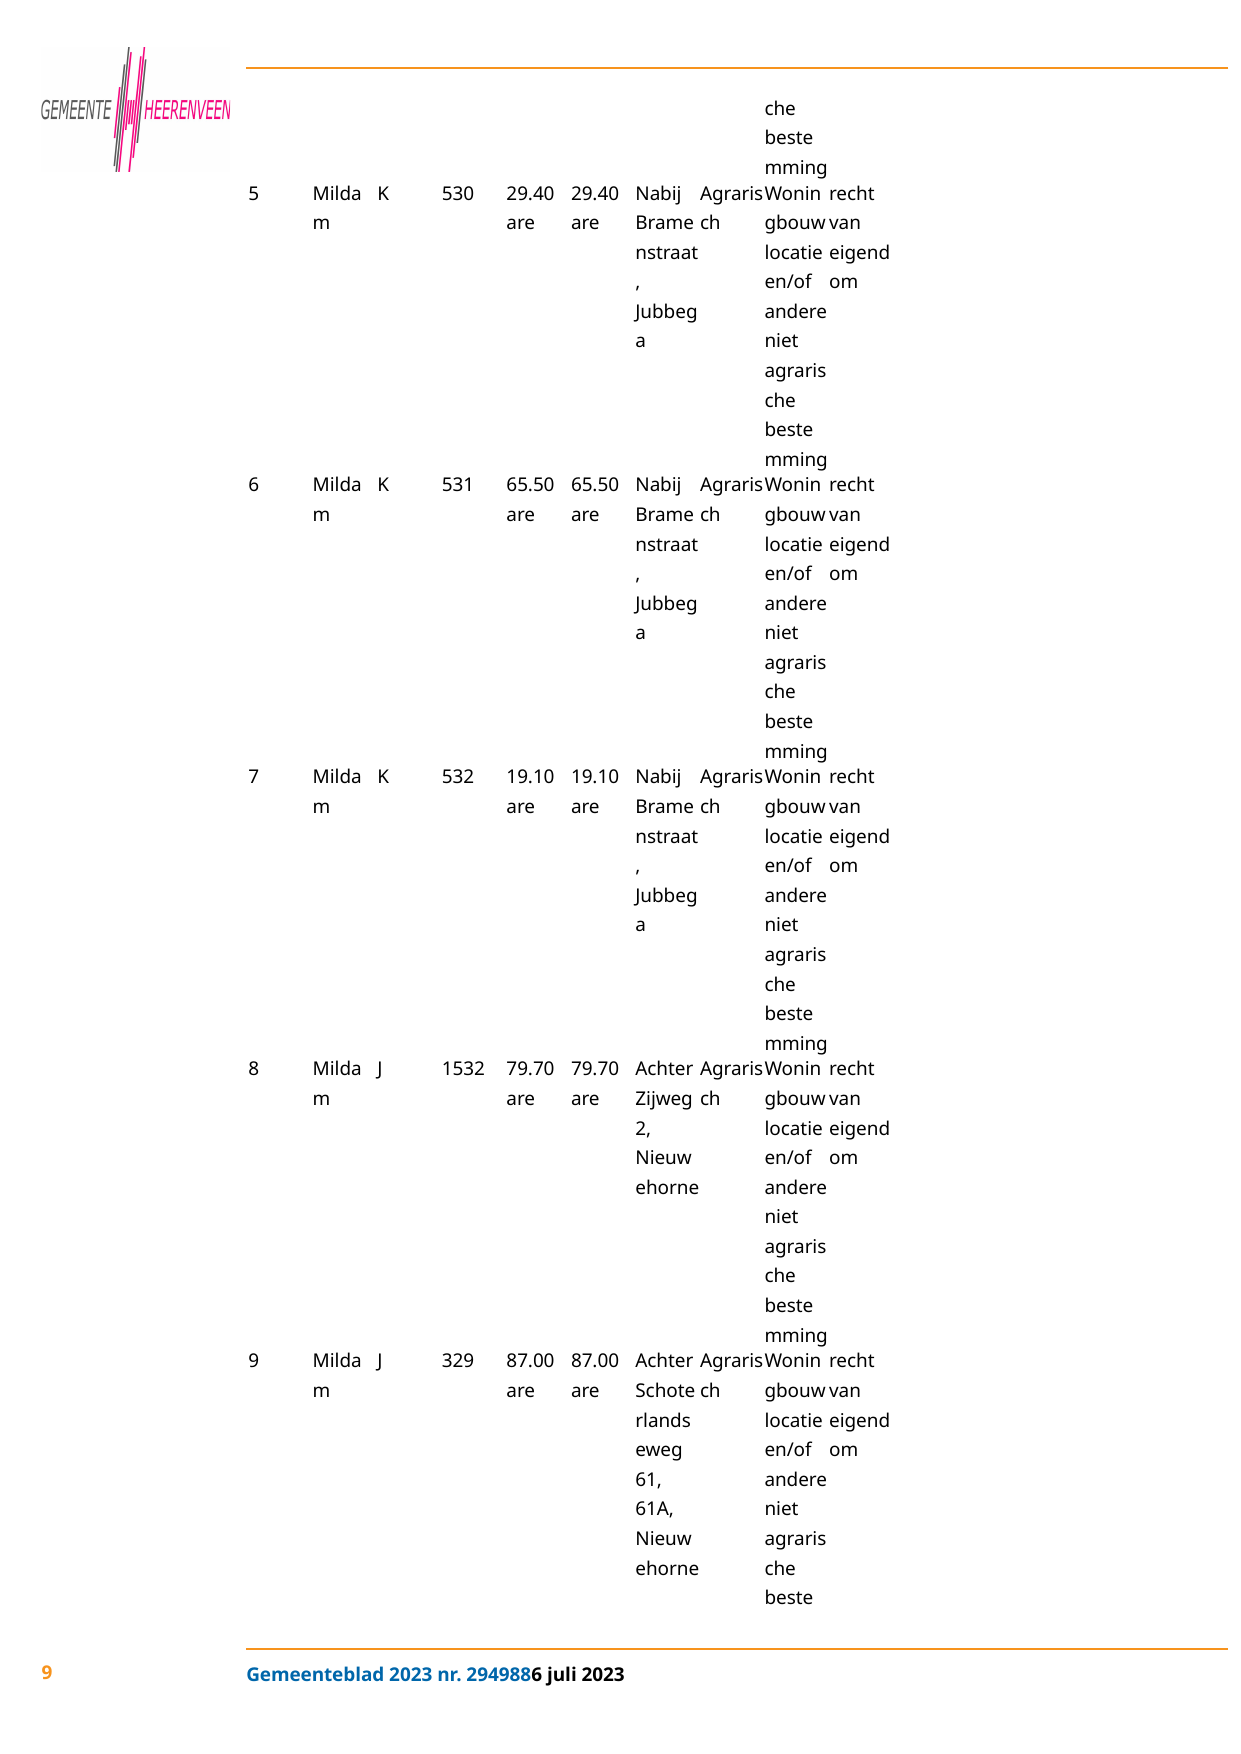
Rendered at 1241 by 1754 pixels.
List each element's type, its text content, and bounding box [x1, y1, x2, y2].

table_cell [958, 180, 1022, 472]
table_cell [1023, 1056, 1087, 1348]
table_cell Nabij Bramenstraat, Jubbega [635, 764, 700, 1056]
table_cell [958, 1056, 1022, 1348]
table_cell J [377, 1056, 442, 1348]
table_cell Woningbouwlocatie en/of andere niet agrarische bestemming [764, 764, 829, 1056]
table_cell [1023, 472, 1087, 764]
table_cell 19.10 are [506, 764, 571, 1056]
table_cell [894, 1348, 958, 1610]
table_cell [894, 95, 958, 180]
table_cell recht van eigendom [829, 1348, 893, 1610]
table_cell [1087, 1348, 1152, 1610]
table_cell [958, 764, 1022, 1056]
table_cell 5 [248, 180, 312, 472]
table_cell [313, 95, 377, 180]
table_cell [958, 472, 1022, 764]
table_cell [571, 95, 635, 180]
table_cell [1087, 764, 1152, 1056]
table_cell [1087, 1056, 1152, 1348]
table_cell Woningbouwlocatie en/of andere niet agrarische bestemming [764, 1056, 829, 1348]
table_cell Agrarisch [700, 1056, 764, 1348]
table_cell Woningbouwlocatie en/of andere niet agrarische bestemming [764, 472, 829, 764]
table_cell 79.70 are [506, 1056, 571, 1348]
table_cell Mildam [313, 472, 377, 764]
table_cell recht van eigendom [829, 764, 893, 1056]
table_cell [894, 764, 958, 1056]
table_cell Mildam [313, 1056, 377, 1348]
table_cell 1532 [442, 1056, 506, 1348]
table_cell Agrarisch [700, 180, 764, 472]
table_cell [248, 95, 312, 180]
table_cell 65.50 are [506, 472, 571, 764]
table_cell [635, 95, 700, 180]
table_cell 532 [442, 764, 506, 1056]
table_cell Agrarisch [700, 1348, 764, 1610]
table_cell 87.00 are [506, 1348, 571, 1610]
table_cell Woningbouwlocatie en/of andere niet agrarische bestemming [764, 180, 829, 472]
table_cell Mildam [313, 1348, 377, 1610]
table_cell Achter Schoterlandseweg 61, 61A, Nieuwehorne [635, 1348, 700, 1610]
table_cell [1087, 472, 1152, 764]
table_cell 19.10 are [571, 764, 635, 1056]
table_cell 9 [248, 1348, 312, 1610]
table_cell 7 [248, 764, 312, 1056]
picture [41, 47, 231, 172]
table_cell [1087, 180, 1152, 472]
table_cell [700, 95, 764, 180]
table_cell 6 [248, 472, 312, 764]
table_cell 329 [442, 1348, 506, 1610]
table_cell 531 [442, 472, 506, 764]
table_cell [1023, 95, 1087, 180]
table_cell Agrarisch [700, 472, 764, 764]
table_cell [1023, 1348, 1087, 1610]
table_cell 530 [442, 180, 506, 472]
table_cell K [377, 764, 442, 1056]
table_cell recht van eigendom [829, 1056, 893, 1348]
table_cell [894, 180, 958, 472]
table_cell [958, 1348, 1022, 1610]
table_cell Mildam [313, 180, 377, 472]
table_cell [1023, 764, 1087, 1056]
table_cell [894, 1056, 958, 1348]
table_cell Nabij Bramenstraat, Jubbega [635, 472, 700, 764]
table_cell recht van eigendom [829, 180, 893, 472]
table_cell Woningbouwlocatie en/of andere niet agrarische beste [764, 1348, 829, 1610]
table_cell [1087, 95, 1152, 180]
table_cell 65.50 are [571, 472, 635, 764]
table_cell Achter Zijweg 2, Nieuwehorne [635, 1056, 700, 1348]
table_cell Mildam [313, 764, 377, 1056]
table_cell [1023, 180, 1087, 472]
table_cell [829, 95, 893, 180]
table_cell [958, 95, 1022, 180]
table_cell [442, 95, 506, 180]
table_cell 29.40 are [506, 180, 571, 472]
table_cell Agrarisch [700, 764, 764, 1056]
table_cell 87.00 are [571, 1348, 635, 1610]
table_cell 8 [248, 1056, 312, 1348]
table_cell K [377, 472, 442, 764]
table_cell [506, 95, 571, 180]
table_cell 29.40 are [571, 180, 635, 472]
table_cell J [377, 1348, 442, 1610]
table_cell K [377, 180, 442, 472]
table_cell [894, 472, 958, 764]
table_cell Nabij Bramenstraat, Jubbega [635, 180, 700, 472]
table_cell recht van eigendom [829, 472, 893, 764]
table_cell [377, 95, 442, 180]
table_cell che bestemming [764, 95, 829, 180]
table_cell 79.70 are [571, 1056, 635, 1348]
